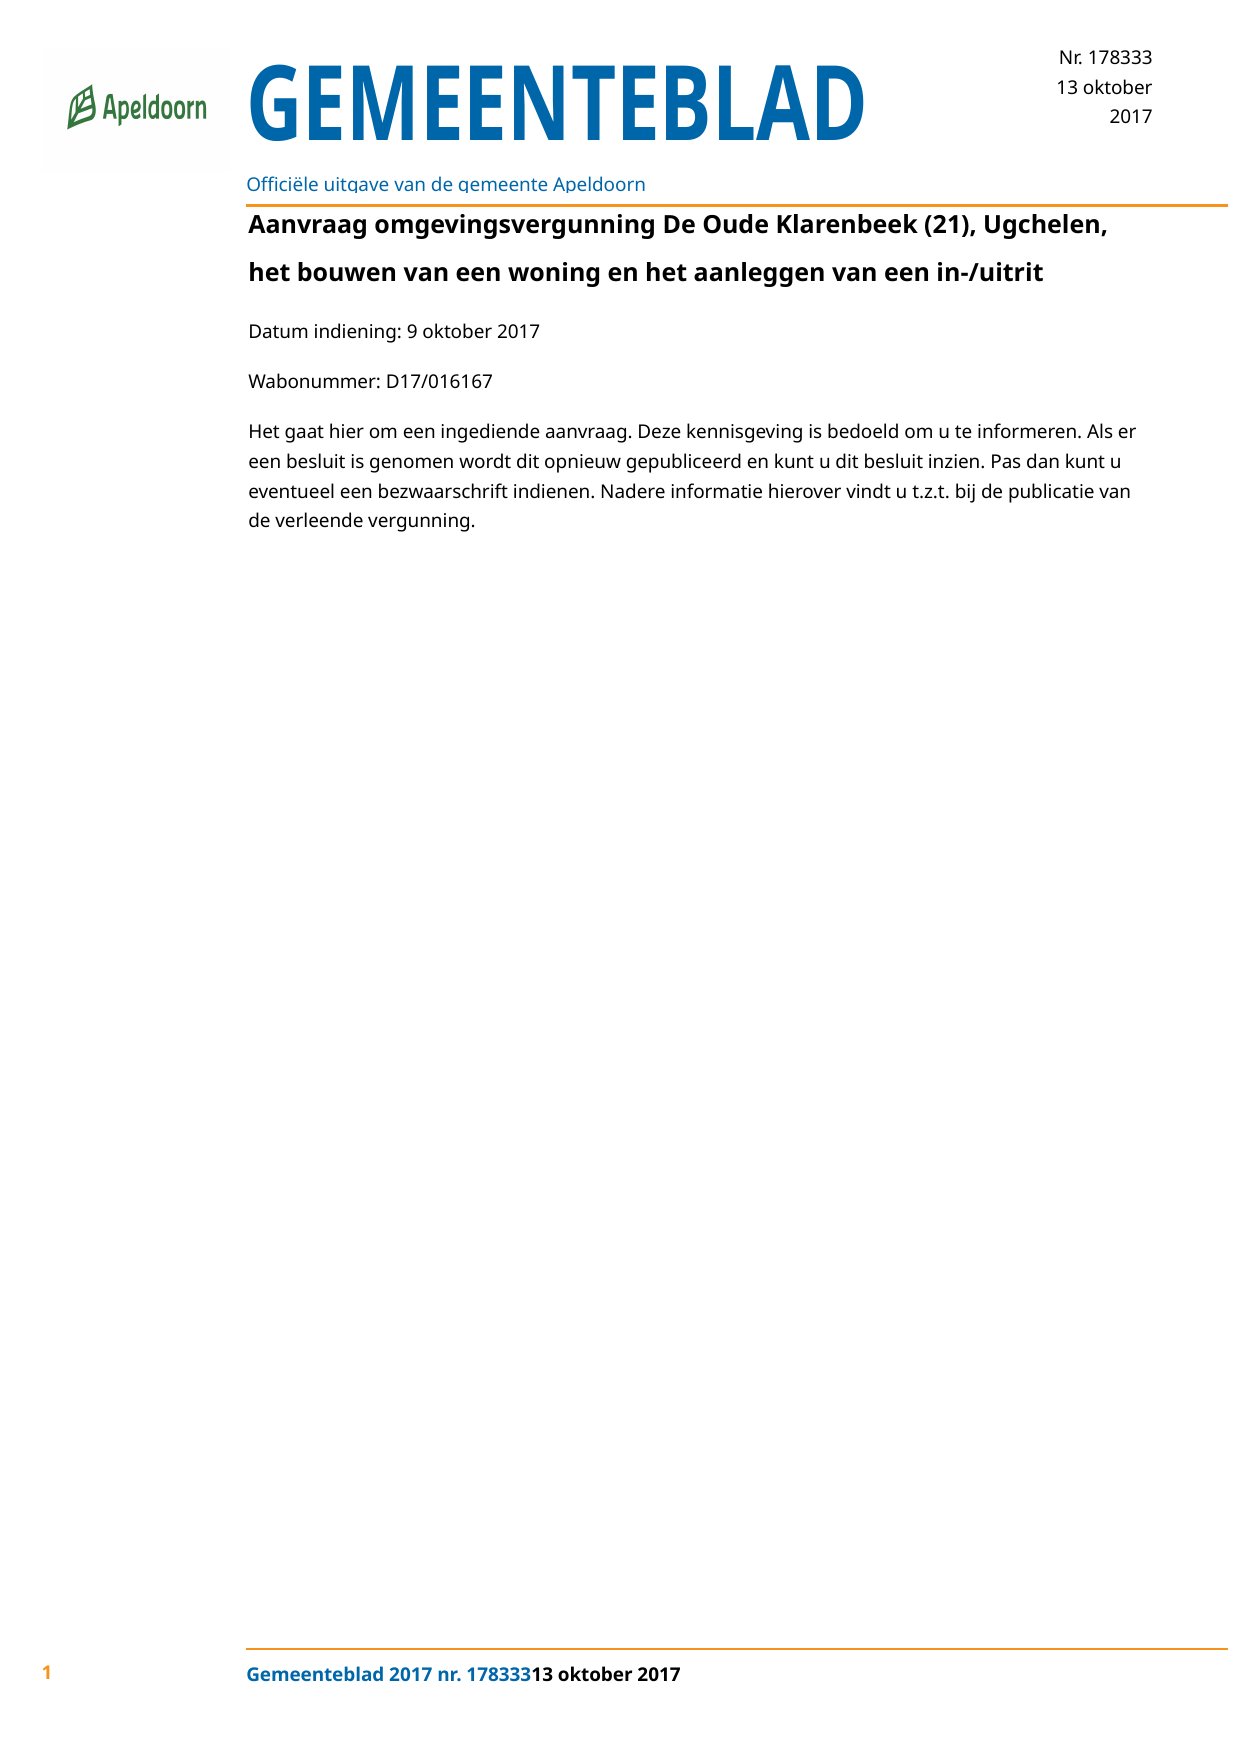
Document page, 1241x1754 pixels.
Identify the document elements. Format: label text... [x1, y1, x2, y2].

text Aanvraag omgevingsvergunning De Oude Klarenbeek (21), Ugchelen, het bouwen van een woning en het aanleggen van een in-/uitrit [248, 207, 1152, 288]
text Datum indiening: 9 oktober 2017 [248, 318, 1152, 344]
text Het gaat hier om een ingediende aanvraag. Deze kennisgeving is bedoeld om u te informeren. Als er een besluit is genomen wordt dit opnieuw gepubliceerd en kunt u dit besluit inzien. Pas dan kunt u eventueel een bezwaarschrift indienen. Nadere informatie hierover vindt u t.z.t. bij de publicatie van de verleende vergunning. [248, 419, 1152, 533]
text Wabonummer: D17/016167 [248, 368, 1152, 394]
picture [41, 47, 231, 172]
